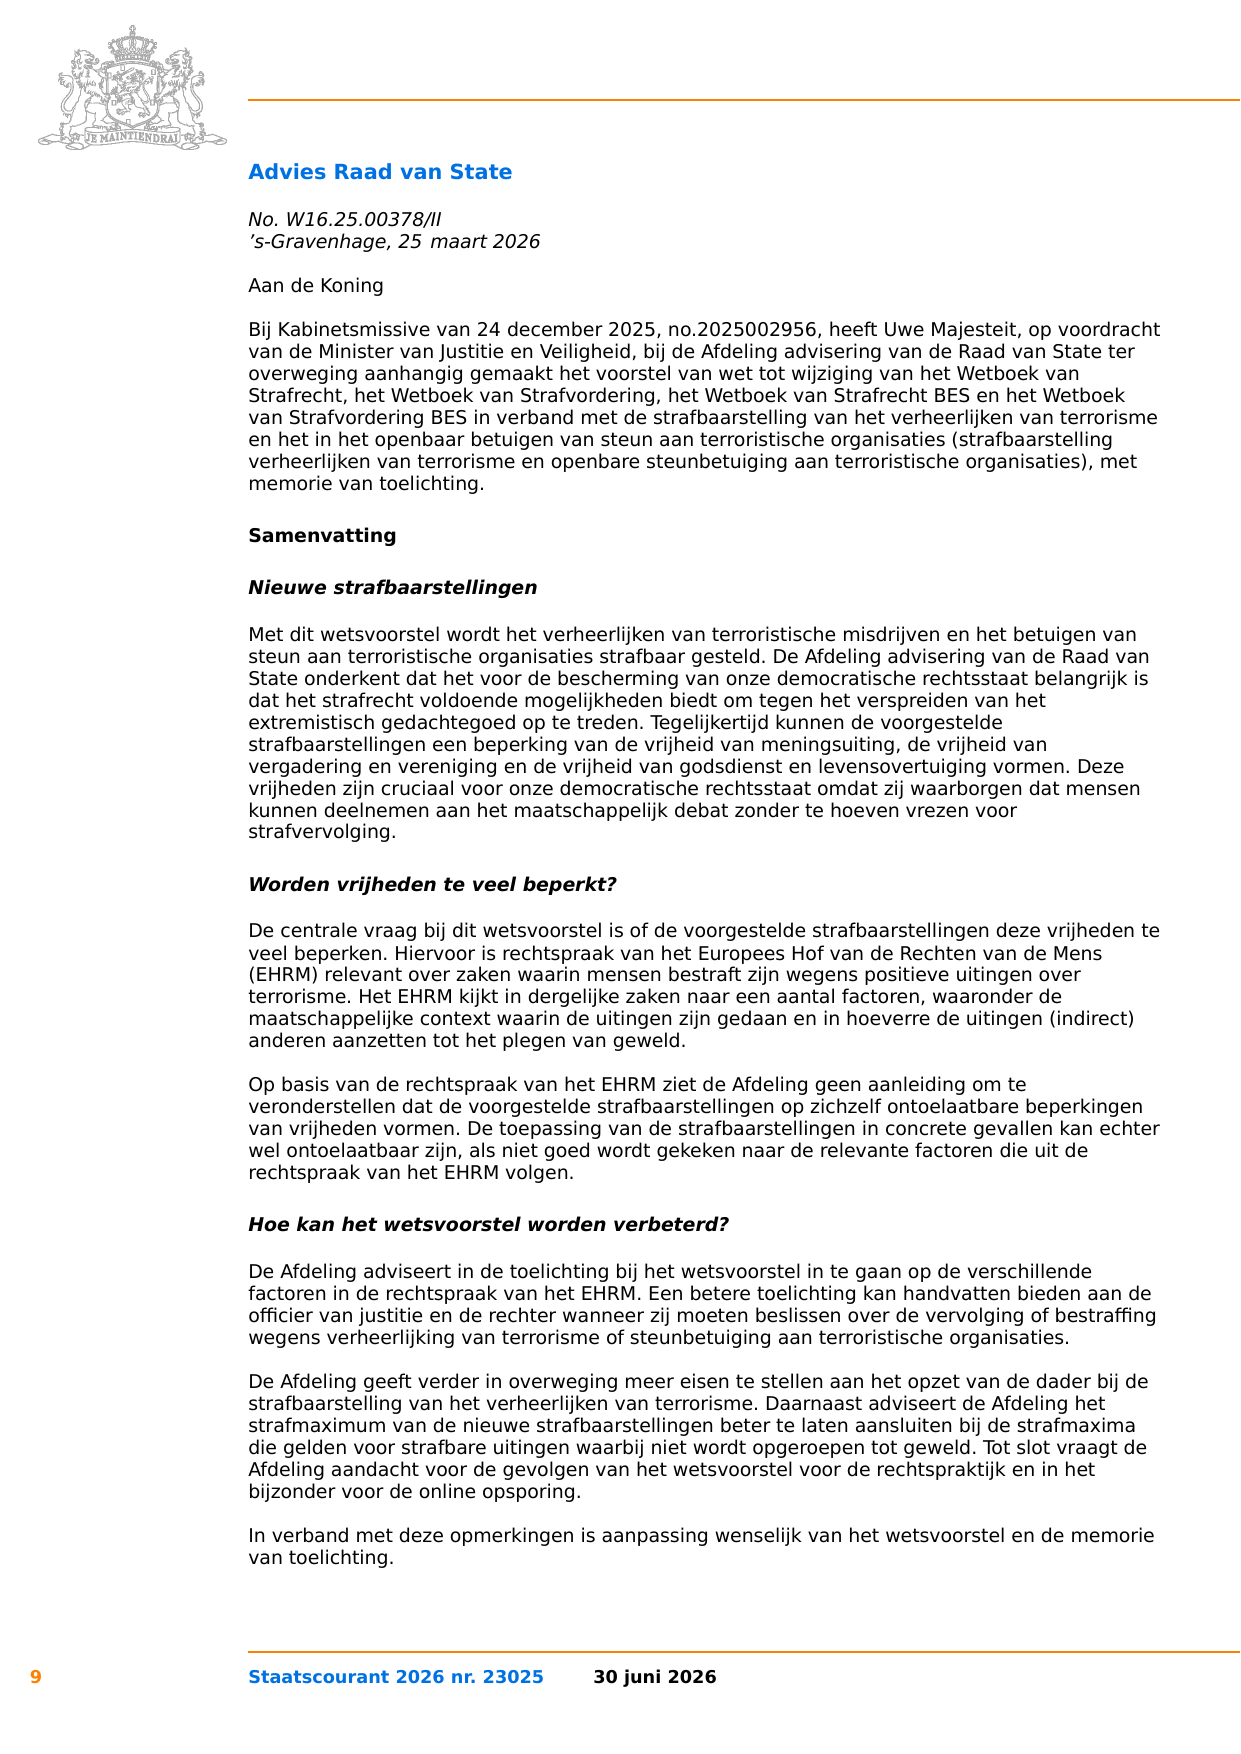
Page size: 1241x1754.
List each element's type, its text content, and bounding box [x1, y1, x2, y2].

text ’s-Gravenhage, 25 maart 2026 [248, 231, 1163, 253]
subtitle Nieuwe strafbaarstellingen [248, 577, 1163, 599]
text De Afdeling adviseert in de toelichting bij het wetsvoorstel in te gaan op de verschillende factoren in de rechtspraak van het EHRM. Een betere toelichting kan handvatten bieden aan de officier van justitie en de rechter wanneer zij moeten beslissen over de vervolging of bestraffing wegens verheerlijking van terrorisme of steunbetuiging aan terroristische organisaties. [248, 1261, 1163, 1349]
text Bij Kabinetsmissive van 24 december 2025, no.2025002956, heeft Uwe Majesteit, op voordracht van de Minister van Justitie en Veiligheid, bij de Afdeling advisering van de Raad van State ter overweging aanhangig gemaakt het voorstel van wet tot wijziging van het Wetboek van Strafrecht, het Wetboek van Strafvordering, het Wetboek van Strafrecht BES en het Wetboek van Strafvordering BES in verband met de strafbaarstelling van het verheerlijken van terrorisme en het in het openbaar betuigen van steun aan terroristische organisaties (strafbaarstelling verheerlijken van terrorisme en openbare steunbetuiging aan terroristische organisaties), met memorie van toelichting. [248, 319, 1163, 495]
subtitle Samenvatting [248, 525, 1163, 547]
text No. W16.25.00378/II [248, 209, 1163, 231]
text Aan de Koning [248, 275, 1163, 297]
subtitle Hoe kan het wetsvoorstel worden verbeterd? [248, 1214, 1163, 1236]
text Met dit wetsvoorstel wordt het verheerlijken van terroristische misdrijven en het betuigen van steun aan terroristische organisaties strafbaar gesteld. De Afdeling advisering van de Raad van State onderkent dat het voor de bescherming van onze democratische rechtsstaat belangrijk is dat het strafrecht voldoende mogelijkheden biedt om tegen het verspreiden van het extremistisch gedachtegoed op te treden. Tegelijkertijd kunnen de voorgestelde strafbaarstellingen een beperking van de vrijheid van meningsuiting, de vrijheid van vergadering en vereniging en de vrijheid van godsdienst en levensovertuiging vormen. Deze vrijheden zijn cruciaal voor onze democratische rechtsstaat omdat zij waarborgen dat mensen kunnen deelnemen aan het maatschappelijk debat zonder te hoeven vrezen voor strafvervolging. [248, 624, 1163, 843]
subtitle Worden vrijheden te veel beperkt? [248, 873, 1163, 895]
text Op basis van de rechtspraak van het EHRM ziet de Afdeling geen aanleiding om te veronderstellen dat de voorgestelde strafbaarstellingen op zichzelf ontoelaatbare beperkingen van vrijheden vormen. De toepassing van de strafbaarstellingen in concrete gevallen kan echter wel ontoelaatbaar zijn, als niet goed wordt gekeken naar de relevante factoren die uit de rechtspraak van het EHRM volgen. [248, 1074, 1163, 1184]
subtitle Advies Raad van State [248, 160, 1163, 184]
text In verband met deze opmerkingen is aanpassing wenselijk van het wetsvoorstel en de memorie van toelichting. [248, 1524, 1163, 1568]
text De centrale vraag bij dit wetsvoorstel is of de voorgestelde strafbaarstellingen deze vrijheden te veel beperken. Hiervoor is rechtspraak van het Europees Hof van de Rechten van de Mens (EHRM) relevant over zaken waarin mensen bestraft zijn wegens positieve uitingen over terrorisme. Het EHRM kijkt in dergelijke zaken naar een aantal factoren, waaronder de maatschappelijke context waarin de uitingen zijn gedaan en in hoeverre de uitingen (indirect) anderen aanzetten tot het plegen van geweld. [248, 920, 1163, 1052]
text De Afdeling geeft verder in overweging meer eisen te stellen aan het opzet van de dader bij de strafbaarstelling van het verheerlijken van terrorisme. Daarnaast adviseert de Afdeling het strafmaximum van de nieuwe strafbaarstellingen beter te laten aansluiten bij de strafmaxima die gelden voor strafbare uitingen waarbij niet wordt opgeroepen tot geweld. Tot slot vraagt de Afdeling aandacht voor de gevolgen van het wetsvoorstel voor de rechtspraktijk en in het bijzonder voor de online opsporing. [248, 1371, 1163, 1503]
picture [38, 25, 227, 150]
